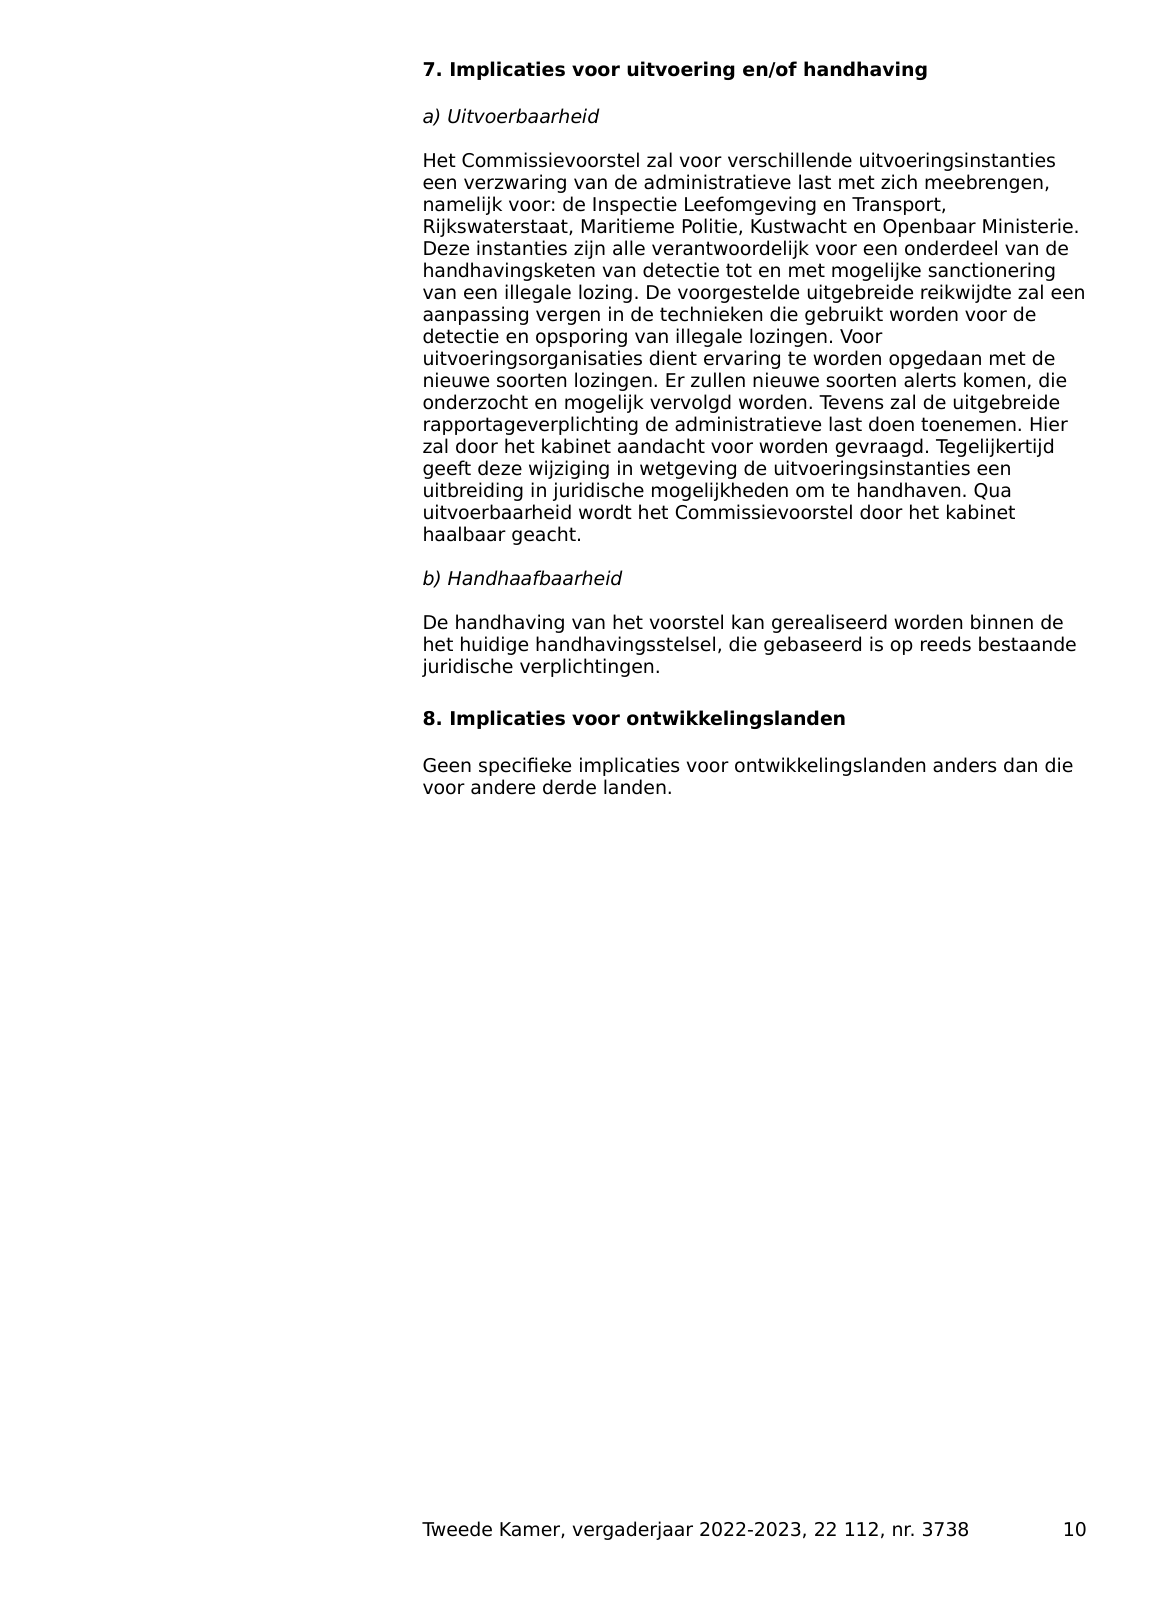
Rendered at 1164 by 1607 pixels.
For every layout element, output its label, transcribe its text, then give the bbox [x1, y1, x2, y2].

subtitle b) Handhaafbaarheid [422, 568, 1087, 590]
subtitle 7. Implicaties voor uitvoering en/of handhaving [422, 59, 1087, 81]
text Geen specifieke implicaties voor ontwikkelingslanden anders dan die voor andere derde landen. [422, 755, 1087, 799]
subtitle a) Uitvoerbaarheid [422, 106, 1087, 128]
subtitle 8. Implicaties voor ontwikkelingslanden [422, 708, 1087, 730]
text De handhaving van het voorstel kan gerealiseerd worden binnen de het huidige handhavingsstelsel, die gebaseerd is op reeds bestaande juridische verplichtingen. [422, 612, 1087, 678]
text Het Commissievoorstel zal voor verschillende uitvoeringsinstanties een verzwaring van de administratieve last met zich meebrengen, namelijk voor: de Inspectie Leefomgeving en Transport, Rijkswaterstaat, Maritieme Politie, Kustwacht en Openbaar Ministerie. Deze instanties zijn alle verantwoordelijk voor een onderdeel van de handhavingsketen van detectie tot en met mogelijke sanctionering van een illegale lozing. De voorgestelde uitgebreide reikwijdte zal een aanpassing vergen in de technieken die gebruikt worden voor de detectie en opsporing van illegale lozingen. Voor uitvoeringsorganisaties dient ervaring te worden opgedaan met de nieuwe soorten lozingen. Er zullen nieuwe soorten alerts komen, die onderzocht en mogelijk vervolgd worden. Tevens zal de uitgebreide rapportageverplichting de administratieve last doen toenemen. Hier zal door het kabinet aandacht voor worden gevraagd. Tegelijkertijd geeft deze wijziging in wetgeving de uitvoeringsinstanties een uitbreiding in juridische mogelijkheden om te handhaven. Qua uitvoerbaarheid wordt het Commissievoorstel door het kabinet haalbaar geacht. [422, 150, 1087, 546]
